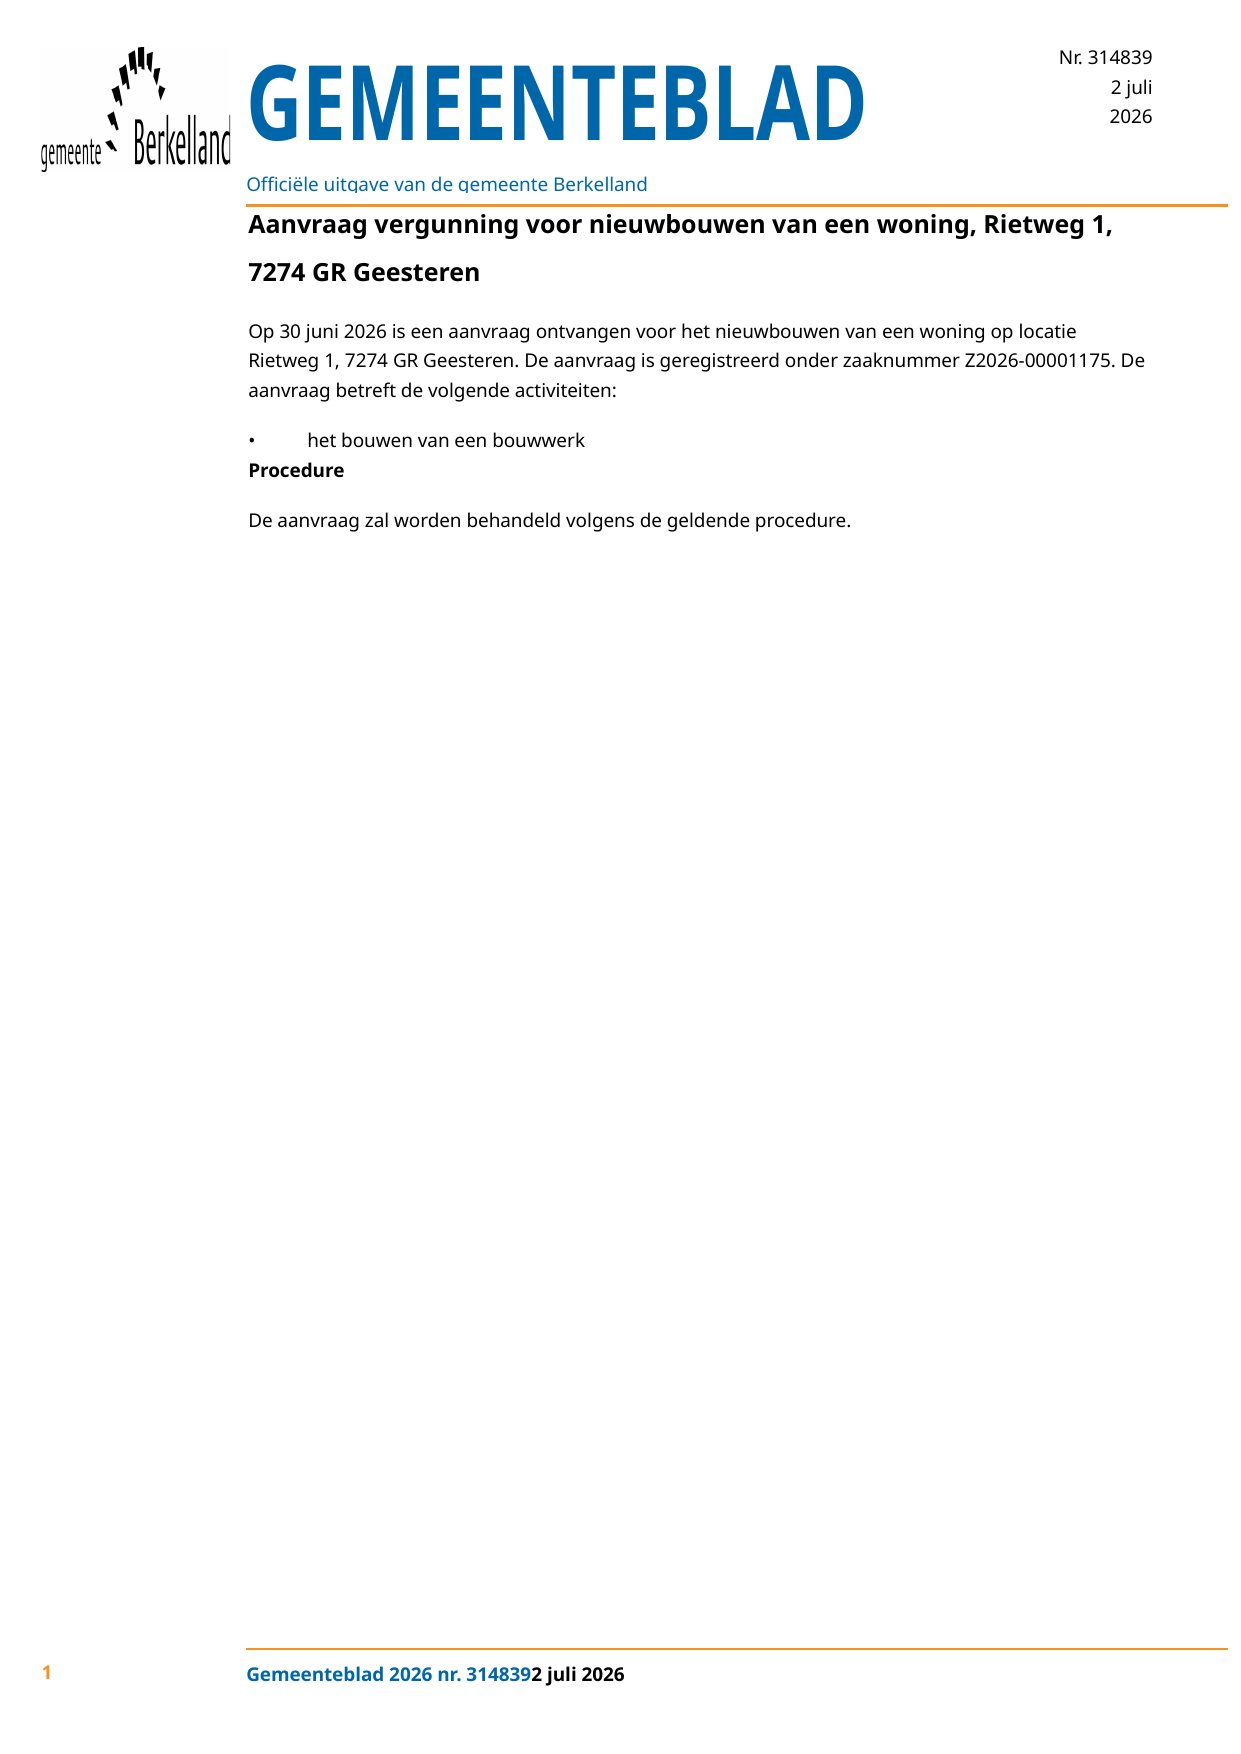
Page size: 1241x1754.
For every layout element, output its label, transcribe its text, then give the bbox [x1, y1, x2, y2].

picture [41, 47, 231, 172]
text Aanvraag vergunning voor nieuwbouwen van een woning, Rietweg 1, 7274 GR Geesteren [248, 207, 1152, 288]
text Procedure [248, 457, 1152, 483]
text De aanvraag zal worden behandeld volgens de geldende procedure. [248, 507, 1152, 533]
list het bouwen van een bouwwerk [248, 427, 1152, 453]
text Op 30 juni 2026 is een aanvraag ontvangen voor het nieuwbouwen van een woning op locatie Rietweg 1, 7274 GR Geesteren. De aanvraag is geregistreerd onder zaaknummer Z2026-00001175. De aanvraag betreft de volgende activiteiten: [248, 318, 1152, 403]
